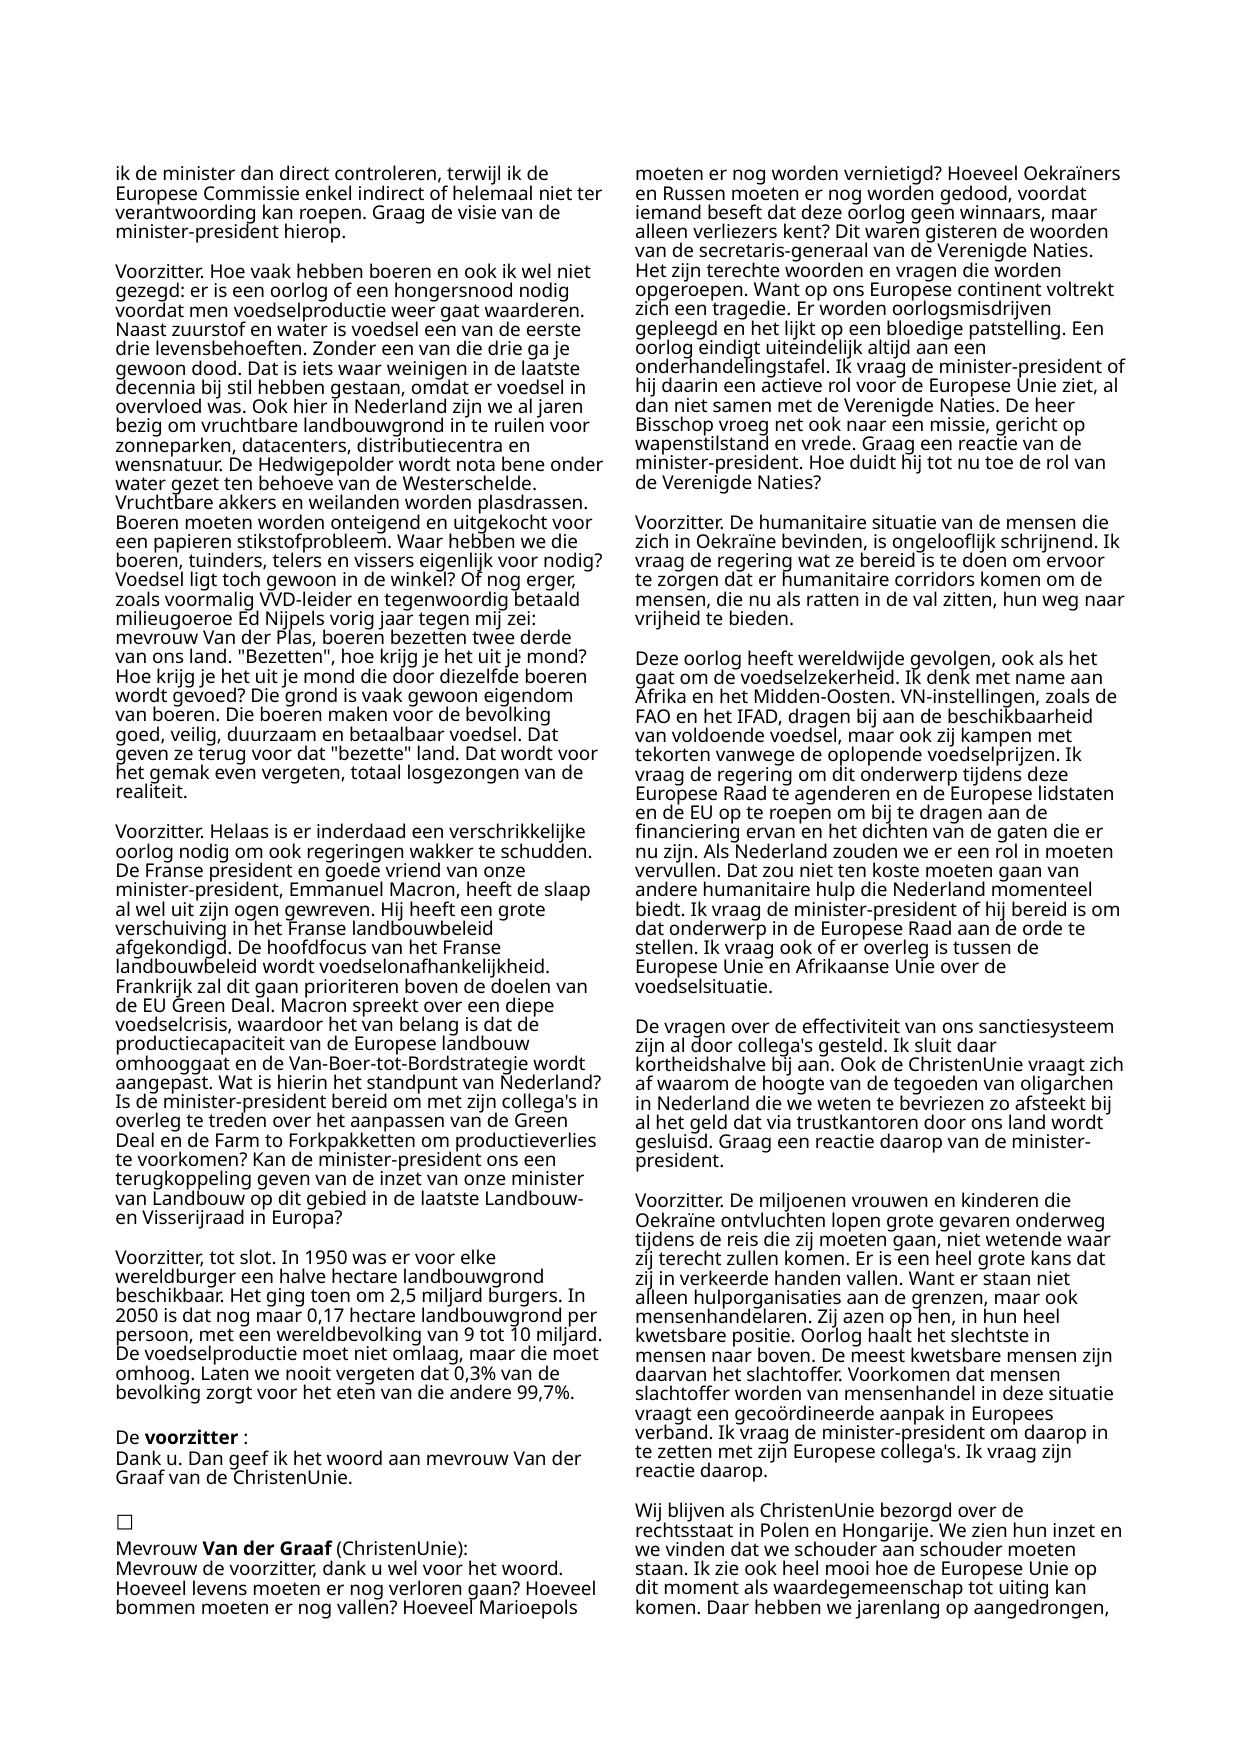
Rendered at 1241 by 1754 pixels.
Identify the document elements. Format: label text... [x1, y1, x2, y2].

text Voorzitter. Helaas is er inderdaad een verschrikkelijke oorlog nodig om ook regeringen wakker te schudden. De Franse president en goede vriend van onze minister-president, Emmanuel Macron, heeft de slaap al wel uit zijn ogen gewreven. Hij heeft een grote verschuiving in het Franse landbouwbeleid afgekondigd. De hoofdfocus van het Franse landbouwbeleid wordt voedselonafhankelijkheid. Frankrijk zal dit gaan prioriteren boven de doelen van de EU Green Deal. Macron spreekt over een diepe voedselcrisis, waardoor het van belang is dat de productiecapaciteit van de Europese landbouw omhooggaat en de Van-Boer-tot-Bordstrategie wordt aangepast. Wat is hierin het standpunt van Nederland? Is de minister-president bereid om met zijn collega's in overleg te treden over het aanpassen van de Green Deal en de Farm to Forkpakketten om productieverlies te voorkomen? Kan de minister-president ons een terugkoppeling geven van de inzet van onze minister van Landbouw op dit gebied in de laatste Landbouw- en Visserijraad in Europa? [115, 823, 605, 1228]
text ik de minister dan direct controleren, terwijl ik de Europese Commissie enkel indirect of helemaal niet ter verantwoording kan roepen. Graag de visie van de minister-president hierop. [115, 165, 605, 242]
text De vragen over de effectiviteit van ons sanctiesysteem zijn al door collega's gesteld. Ik sluit daar kortheidshalve bij aan. Ook de ChristenUnie vraagt zich af waarom de hoogte van de tegoeden van oligarchen in Nederland die we weten te bevriezen zo afsteekt bij al het geld dat via trustkantoren door ons land wordt gesluisd. Graag een reactie daarop van de minister-president. [635, 1018, 1125, 1172]
text Deze oorlog heeft wereldwijde gevolgen, ook als het gaat om de voedselzekerheid. Ik denk met name aan Afrika en het Midden-Oosten. VN-instellingen, zoals de FAO en het IFAD, dragen bij aan de beschikbaarheid van voldoende voedsel, maar ook zij kampen met tekorten vanwege de oplopende voedselprijzen. Ik vraag de regering om dit onderwerp tijdens deze Europese Raad te agenderen en de Europese lidstaten en de EU op te roepen om bij te dragen aan de financiering ervan en het dichten van de gaten die er nu zijn. Als Nederland zouden we er een rol in moeten vervullen. Dat zou niet ten koste moeten gaan van andere humanitaire hulp die Nederland momenteel biedt. Ik vraag de minister-president of hij bereid is om dat onderwerp in de Europese Raad aan de orde te stellen. Ik vraag ook of er overleg is tussen de Europese Unie en Afrikaanse Unie over de voedselsituatie. [635, 650, 1125, 997]
text De voorzitter : [115, 1424, 605, 1449]
text Voorzitter. De miljoenen vrouwen en kinderen die Oekraïne ontvluchten lopen grote gevaren onderweg tijdens de reis die zij moeten gaan, niet wetende waar zij terecht zullen komen. Er is een heel grote kans dat zij in verkeerde handen vallen. Want er staan niet alleen hulporganisaties aan de grenzen, maar ook mensenhandelaren. Zij azen op hen, in hun heel kwetsbare positie. Oorlog haalt het slechtste in mensen naar boven. De meest kwetsbare mensen zijn daarvan het slachtoffer. Voorkomen dat mensen slachtoffer worden van mensenhandel in deze situatie vraagt een gecoördineerde aanpak in Europees verband. Ik vraag de minister-president om daarop in te zetten met zijn Europese collega's. Ik vraag zijn reactie daarop. [635, 1192, 1125, 1482]
text Voorzitter, tot slot. In 1950 was er voor elke wereldburger een halve hectare landbouwgrond beschikbaar. Het ging toen om 2,5 miljard burgers. In 2050 is dat nog maar 0,17 hectare landbouwgrond per persoon, met een wereldbevolking van 9 tot 10 miljard. De voedselproductie moet niet omlaag, maar die moet omhoog. Laten we nooit vergeten dat 0,3% van de bevolking zorgt voor het eten van die andere 99,7%. [115, 1249, 605, 1403]
text Voorzitter. De humanitaire situatie van de mensen die zich in Oekraïne bevinden, is ongelooflijk schrijnend. Ik vraag de regering wat ze bereid is te doen om ervoor te zorgen dat er humanitaire corridors komen om de mensen, die nu als ratten in de val zitten, hun weg naar vrijheid te bieden. [635, 514, 1125, 629]
text Voorzitter. Hoe vaak hebben boeren en ook ik wel niet gezegd: er is een oorlog of een hongersnood nodig voordat men voedselproductie weer gaat waarderen. Naast zuurstof en water is voedsel een van de eerste drie levensbehoeften. Zonder een van die drie ga je gewoon dood. Dat is iets waar weinigen in de laatste decennia bij stil hebben gestaan, omdat er voedsel in overvloed was. Ook hier in Nederland zijn we al jaren bezig om vruchtbare landbouwgrond in te ruilen voor zonneparken, datacenters, distributiecentra en wensnatuur. De Hedwigepolder wordt nota bene onder water gezet ten behoeve van de Westerschelde. Vruchtbare akkers en weilanden worden plasdrassen. Boeren moeten worden onteigend en uitgekocht voor een papieren stikstofprobleem. Waar hebben we die boeren, tuinders, telers en vissers eigenlijk voor nodig? Voedsel ligt toch gewoon in de winkel? Of nog erger, zoals voormalig VVD-leider en tegenwoordig betaald milieugoeroe Ed Nijpels vorig jaar tegen mij zei: mevrouw Van der Plas, boeren bezetten twee derde van ons land. "Bezetten", hoe krijg je het uit je mond? Hoe krijg je het uit je mond die door diezelfde boeren wordt gevoed? Die grond is vaak gewoon eigendom van boeren. Die boeren maken voor de bevolking goed, veilig, duurzaam en betaalbaar voedsel. Dat geven ze terug voor dat "bezette" land. Dat wordt voor het gemak even vergeten, totaal losgezongen van de realiteit. [115, 263, 605, 803]
text moeten er nog worden vernietigd? Hoeveel Oekraïners en Russen moeten er nog worden gedood, voordat iemand beseft dat deze oorlog geen winnaars, maar alleen verliezers kent? Dit waren gisteren de woorden van de secretaris-generaal van de Verenigde Naties. Het zijn terechte woorden en vragen die worden opgeroepen. Want op ons Europese continent voltrekt zich een tragedie. Er worden oorlogsmisdrijven gepleegd en het lijkt op een bloedige patstelling. Een oorlog eindigt uiteindelijk altijd aan een onderhandelingstafel. Ik vraag de minister-president of hij daarin een actieve rol voor de Europese Unie ziet, al dan niet samen met de Verenigde Naties. De heer Bisschop vroeg net ook naar een missie, gericht op wapenstilstand en vrede. Graag een reactie van de minister-president. Hoe duidt hij tot nu toe de rol van de Verenigde Naties? [635, 165, 1125, 493]
text ⬜ [115, 1509, 605, 1535]
text Wij blijven als ChristenUnie bezorgd over de rechtsstaat in Polen en Hongarije. We zien hun inzet en we vinden dat we schouder aan schouder moeten staan. Ik zie ook heel mooi hoe de Europese Unie op dit moment als waardegemeenschap tot uiting kan komen. Daar hebben we jarenlang op aangedrongen, [635, 1502, 1125, 1618]
text Mevrouw Van der Graaf (ChristenUnie): [115, 1535, 605, 1560]
text Dank u. Dan geef ik het woord aan mevrouw Van der Graaf van de ChristenUnie. [115, 1449, 605, 1488]
text Mevrouw de voorzitter, dank u wel voor het woord. Hoeveel levens moeten er nog verloren gaan? Hoeveel bommen moeten er nog vallen? Hoeveel Marioepols [115, 1560, 605, 1618]
